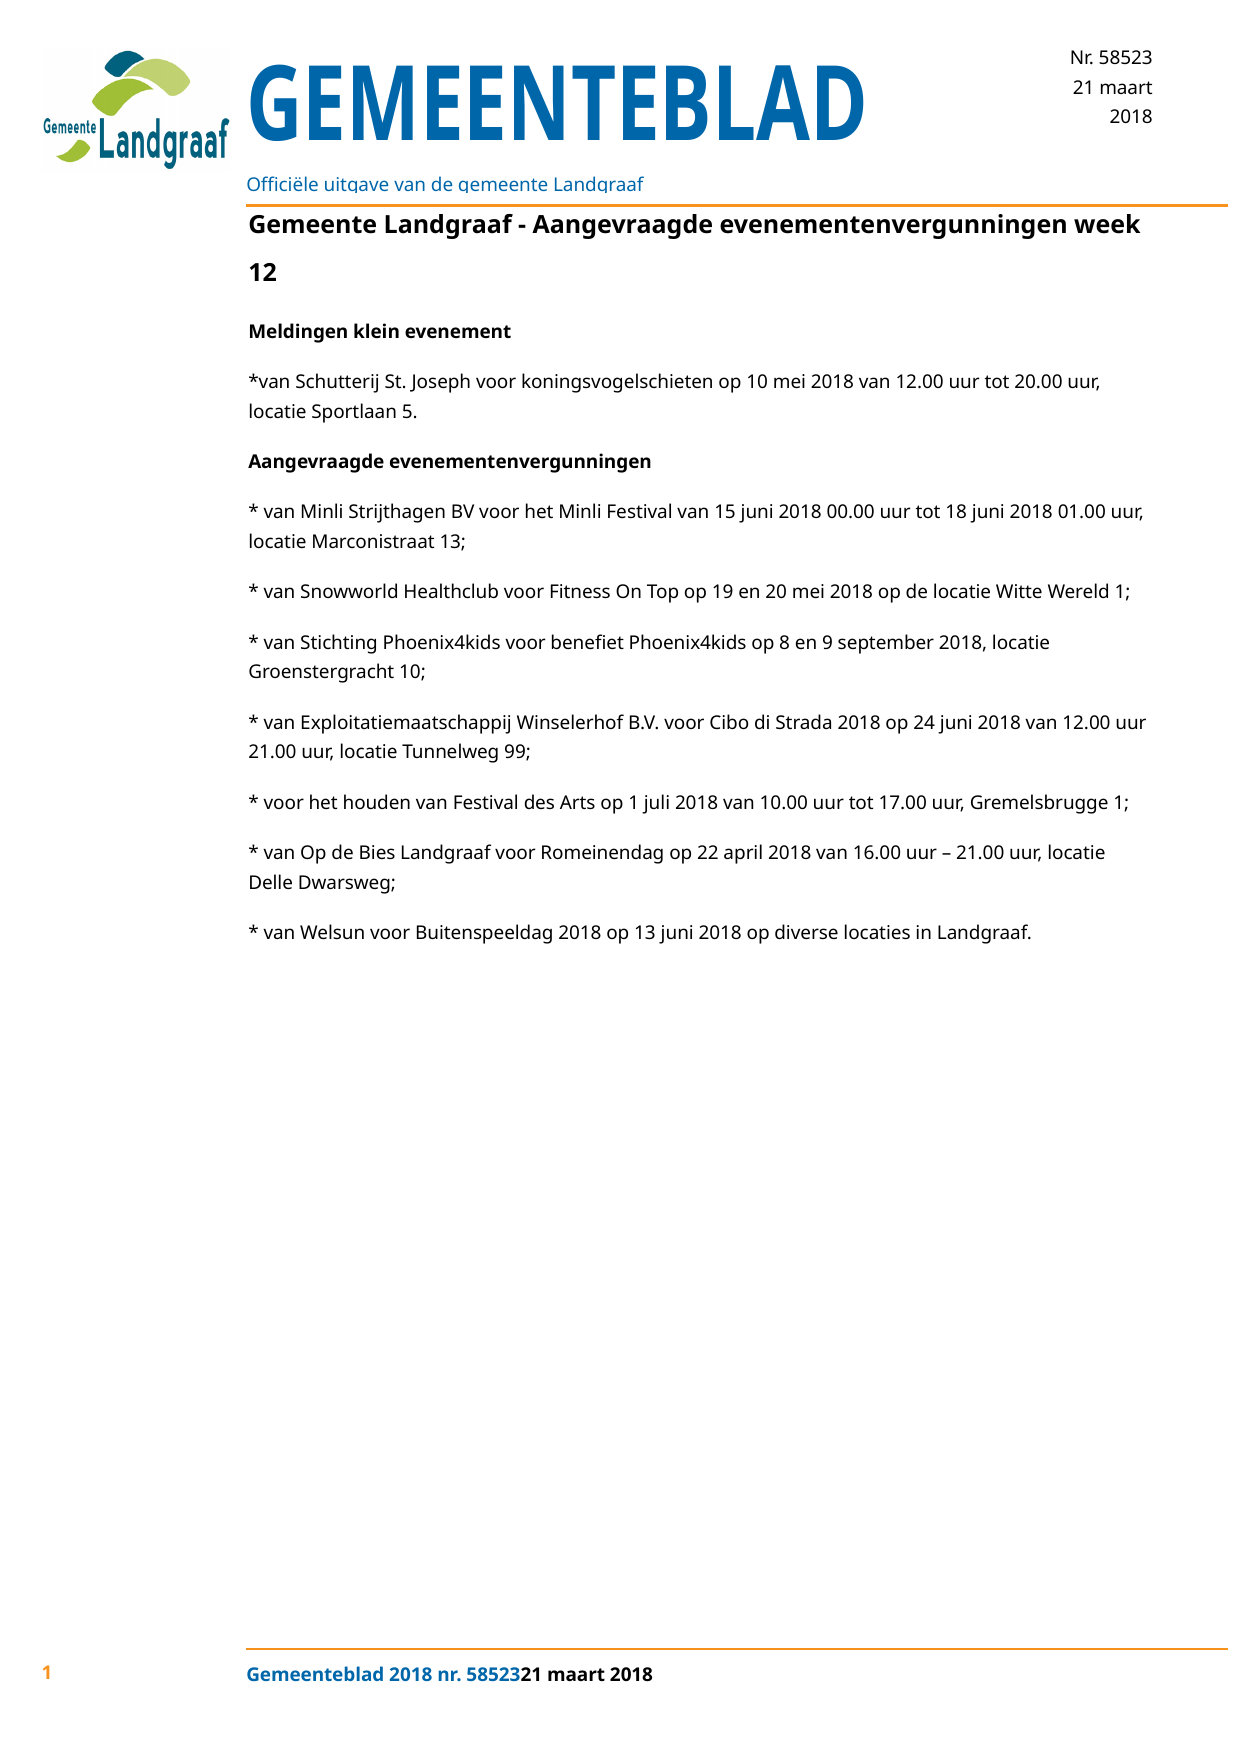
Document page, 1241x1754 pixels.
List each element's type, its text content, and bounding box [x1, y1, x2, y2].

text * van Op de Bies Landgraaf voor Romeinendag op 22 april 2018 van 16.00 uur – 21.00 uur, locatie Delle Dwarsweg; [248, 839, 1152, 895]
text * van Stichting Phoenix4kids voor benefiet Phoenix4kids op 8 en 9 september 2018, locatie Groenstergracht 10; [248, 629, 1152, 684]
text *van Schutterij St. Joseph voor koningsvogelschieten op 10 mei 2018 van 12.00 uur tot 20.00 uur, locatie Sportlaan 5. [248, 368, 1152, 424]
text * van Minli Strijthagen BV voor het Minli Festival van 15 juni 2018 00.00 uur tot 18 juni 2018 01.00 uur, locatie Marconistraat 13; [248, 499, 1152, 554]
text Aangevraagde evenementenvergunningen [248, 448, 1152, 474]
text * van Snowworld Healthclub voor Fitness On Top op 19 en 20 mei 2018 op de locatie Witte Wereld 1; [248, 579, 1152, 604]
picture [41, 47, 231, 172]
text Gemeente Landgraaf - Aangevraagde evenementenvergunningen week 12 [248, 207, 1152, 288]
text * van Exploitatiemaatschappij Winselerhof B.V. voor Cibo di Strada 2018 op 24 juni 2018 van 12.00 uur 21.00 uur, locatie Tunnelweg 99; [248, 709, 1152, 764]
text Meldingen klein evenement [248, 318, 1152, 344]
text * voor het houden van Festival des Arts op 1 juli 2018 van 10.00 uur tot 17.00 uur, Gremelsbrugge 1; [248, 789, 1152, 815]
text * van Welsun voor Buitenspeeldag 2018 op 13 juni 2018 op diverse locaties in Landgraaf. [248, 919, 1152, 945]
